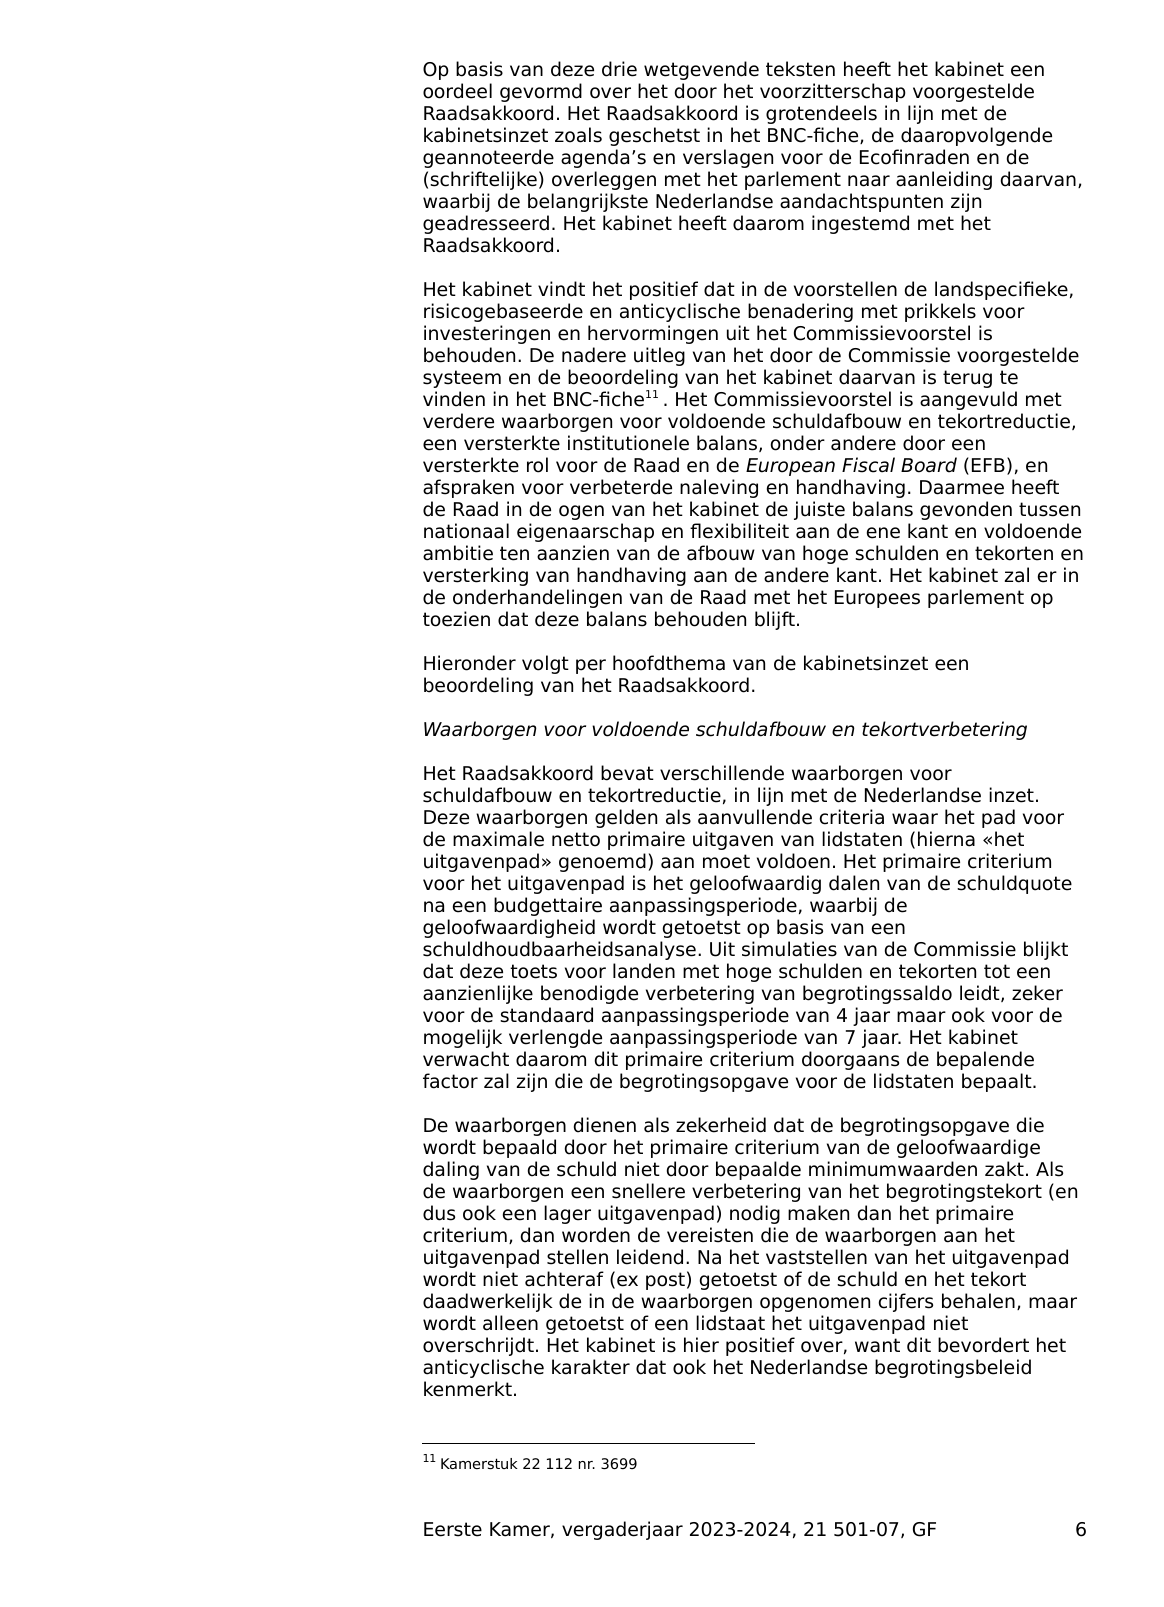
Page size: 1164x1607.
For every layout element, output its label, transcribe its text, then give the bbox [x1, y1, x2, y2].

text Op basis van deze drie wetgevende teksten heeft het kabinet een oordeel gevormd over het door het voorzitterschap voorgestelde Raadsakkoord. Het Raadsakkoord is grotendeels in lijn met de kabinetsinzet zoals geschetst in het BNC-fiche, de daaropvolgende geannoteerde agenda’s en verslagen voor de Ecofinraden en de (schriftelijke) overleggen met het parlement naar aanleiding daarvan, waarbij de belangrijkste Nederlandse aandachtspunten zijn geadresseerd. Het kabinet heeft daarom ingestemd met het Raadsakkoord. [422, 59, 1087, 257]
subtitle Waarborgen voor voldoende schuldafbouw en tekortverbetering [422, 719, 1087, 741]
text Hieronder volgt per hoofdthema van de kabinetsinzet een beoordeling van het Raadsakkoord. [422, 653, 1087, 697]
text Het kabinet vindt het positief dat in de voorstellen de landspecifieke, risicogebaseerde en anticyclische benadering met prikkels voor investeringen en hervormingen uit het Commissievoorstel is behouden. De nadere uitleg van het door de Commissie voorgestelde systeem en de beoordeling van het kabinet daarvan is terug te vinden in het BNC-fiche. Het Commissievoorstel is aangevuld met verdere waarborgen voor voldoende schuldafbouw en tekortreductie, een versterkte institutionele balans, onder andere door een versterkte rol voor de Raad en de European Fiscal Board (EFB), en afspraken voor verbeterde naleving en handhaving. Daarmee heeft de Raad in de ogen van het kabinet de juiste balans gevonden tussen nationaal eigenaarschap en flexibiliteit aan de ene kant en voldoende ambitie ten aanzien van de afbouw van hoge schulden en tekorten en versterking van handhaving aan de andere kant. Het kabinet zal er in de onderhandelingen van de Raad met het Europees parlement op toezien dat deze balans behouden blijft. [422, 279, 1087, 631]
text Kamerstuk 22 112 nr. 3699 [422, 1452, 1087, 1474]
text De waarborgen dienen als zekerheid dat de begrotingsopgave die wordt bepaald door het primaire criterium van de geloofwaardige daling van de schuld niet door bepaalde minimumwaarden zakt. Als de waarborgen een snellere verbetering van het begrotingstekort (en dus ook een lager uitgavenpad) nodig maken dan het primaire criterium, dan worden de vereisten die de waarborgen aan het uitgavenpad stellen leidend. Na het vaststellen van het uitgavenpad wordt niet achteraf (ex post) getoetst of de schuld en het tekort daadwerkelijk de in de waarborgen opgenomen cijfers behalen, maar wordt alleen getoetst of een lidstaat het uitgavenpad niet overschrijdt. Het kabinet is hier positief over, want dit bevordert het anticyclische karakter dat ook het Nederlandse begrotingsbeleid kenmerkt. [422, 1115, 1087, 1401]
text Het Raadsakkoord bevat verschillende waarborgen voor schuldafbouw en tekortreductie, in lijn met de Nederlandse inzet. Deze waarborgen gelden als aanvullende criteria waar het pad voor de maximale netto primaire uitgaven van lidstaten (hierna «het uitgavenpad» genoemd) aan moet voldoen. Het primaire criterium voor het uitgavenpad is het geloofwaardig dalen van de schuldquote na een budgettaire aanpassingsperiode, waarbij de geloofwaardigheid wordt getoetst op basis van een schuldhoudbaarheidsanalyse. Uit simulaties van de Commissie blijkt dat deze toets voor landen met hoge schulden en tekorten tot een aanzienlijke benodigde verbetering van begrotingssaldo leidt, zeker voor de standaard aanpassingsperiode van 4 jaar maar ook voor de mogelijk verlengde aanpassingsperiode van 7 jaar. Het kabinet verwacht daarom dit primaire criterium doorgaans de bepalende factor zal zijn die de begrotingsopgave voor de lidstaten bepaalt. [422, 763, 1087, 1093]
